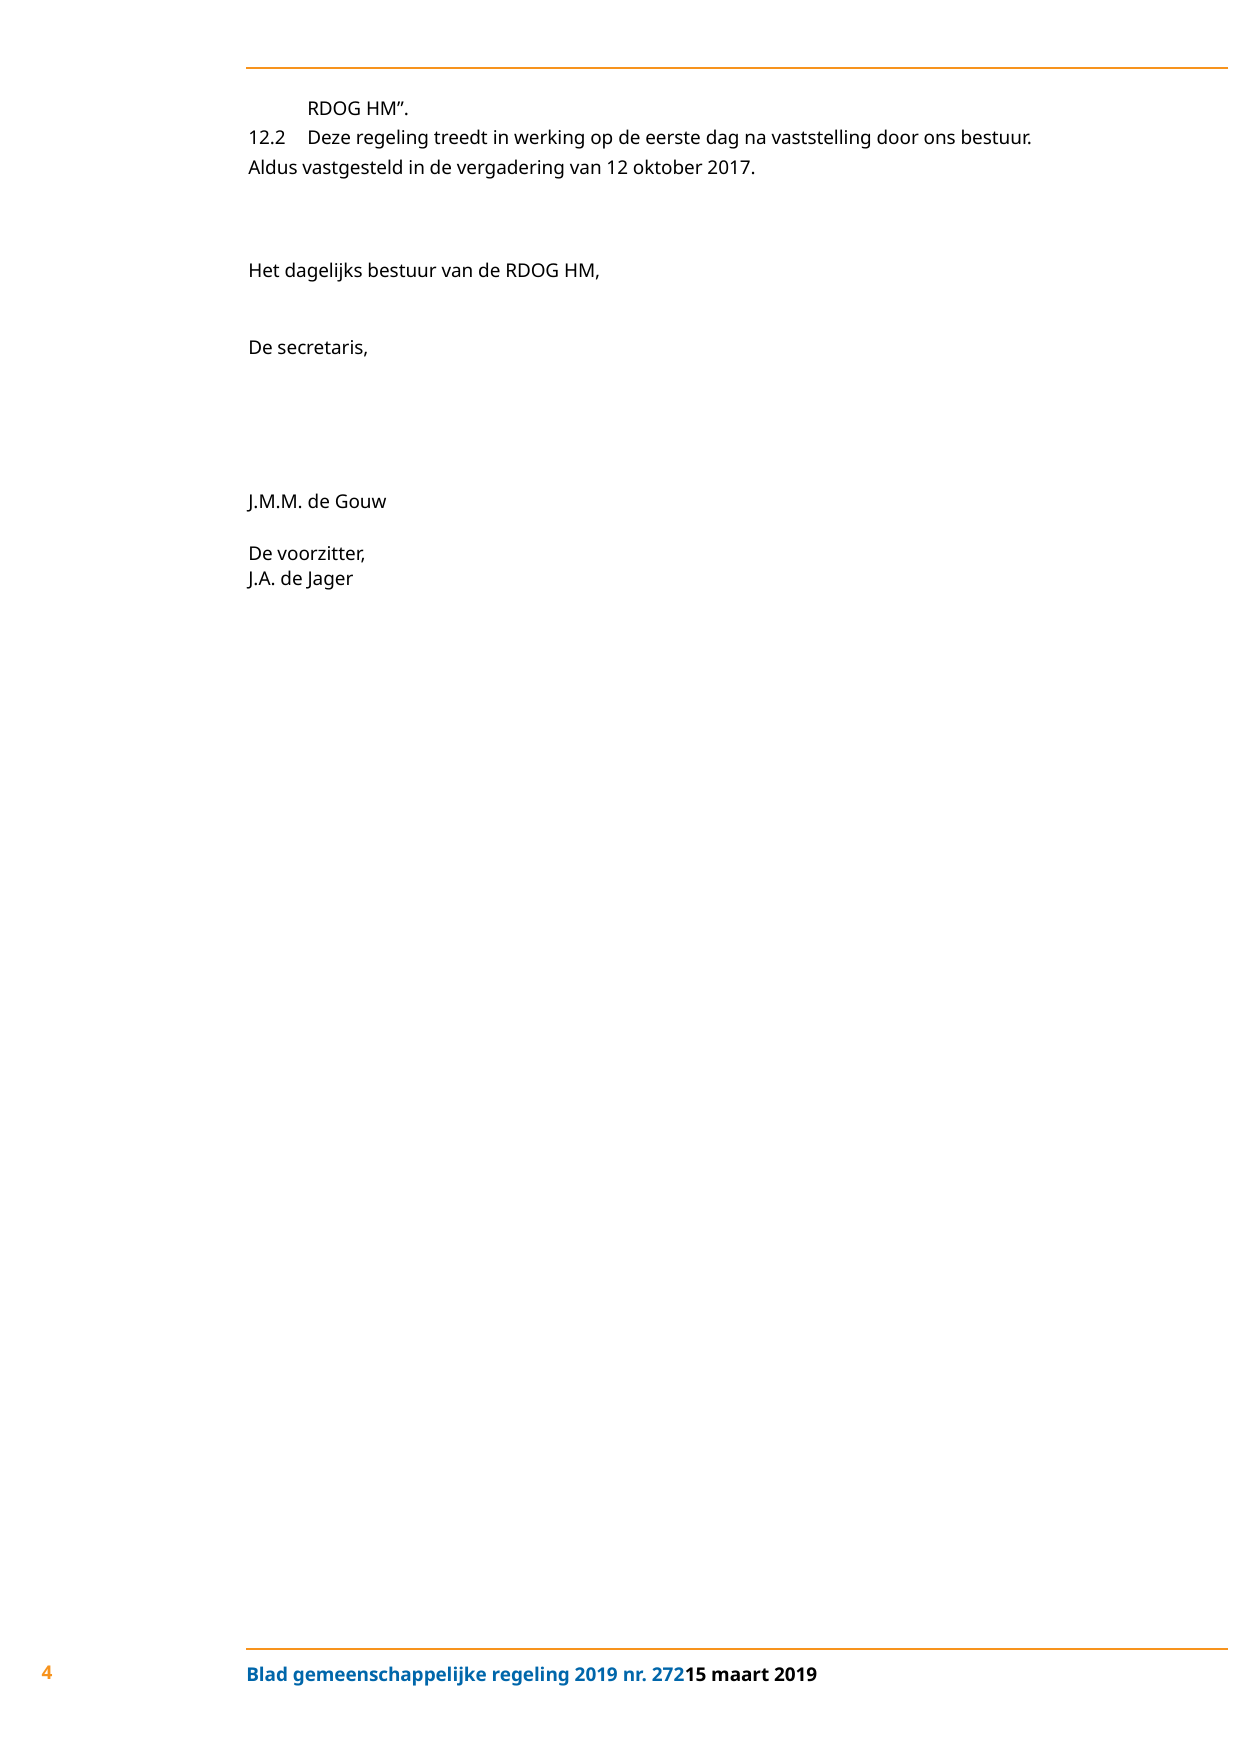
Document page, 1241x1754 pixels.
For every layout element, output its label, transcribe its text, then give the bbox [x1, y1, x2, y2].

list RDOG HM”. [248, 95, 1152, 121]
text Aldus vastgesteld in de vergadering van 12 oktober 2017. [248, 154, 1152, 180]
picture [41, 47, 231, 172]
list Deze regeling treedt in werking op de eerste dag na vaststelling door ons bestuur. [248, 124, 1152, 150]
text J.A. de Jager [248, 566, 1152, 591]
text J.M.M. de Gouw [248, 488, 1152, 514]
text Het dagelijks bestuur van de RDOG HM, [248, 257, 1152, 283]
text De voorzitter, [248, 540, 1152, 566]
text De secretaris, [248, 334, 1152, 360]
